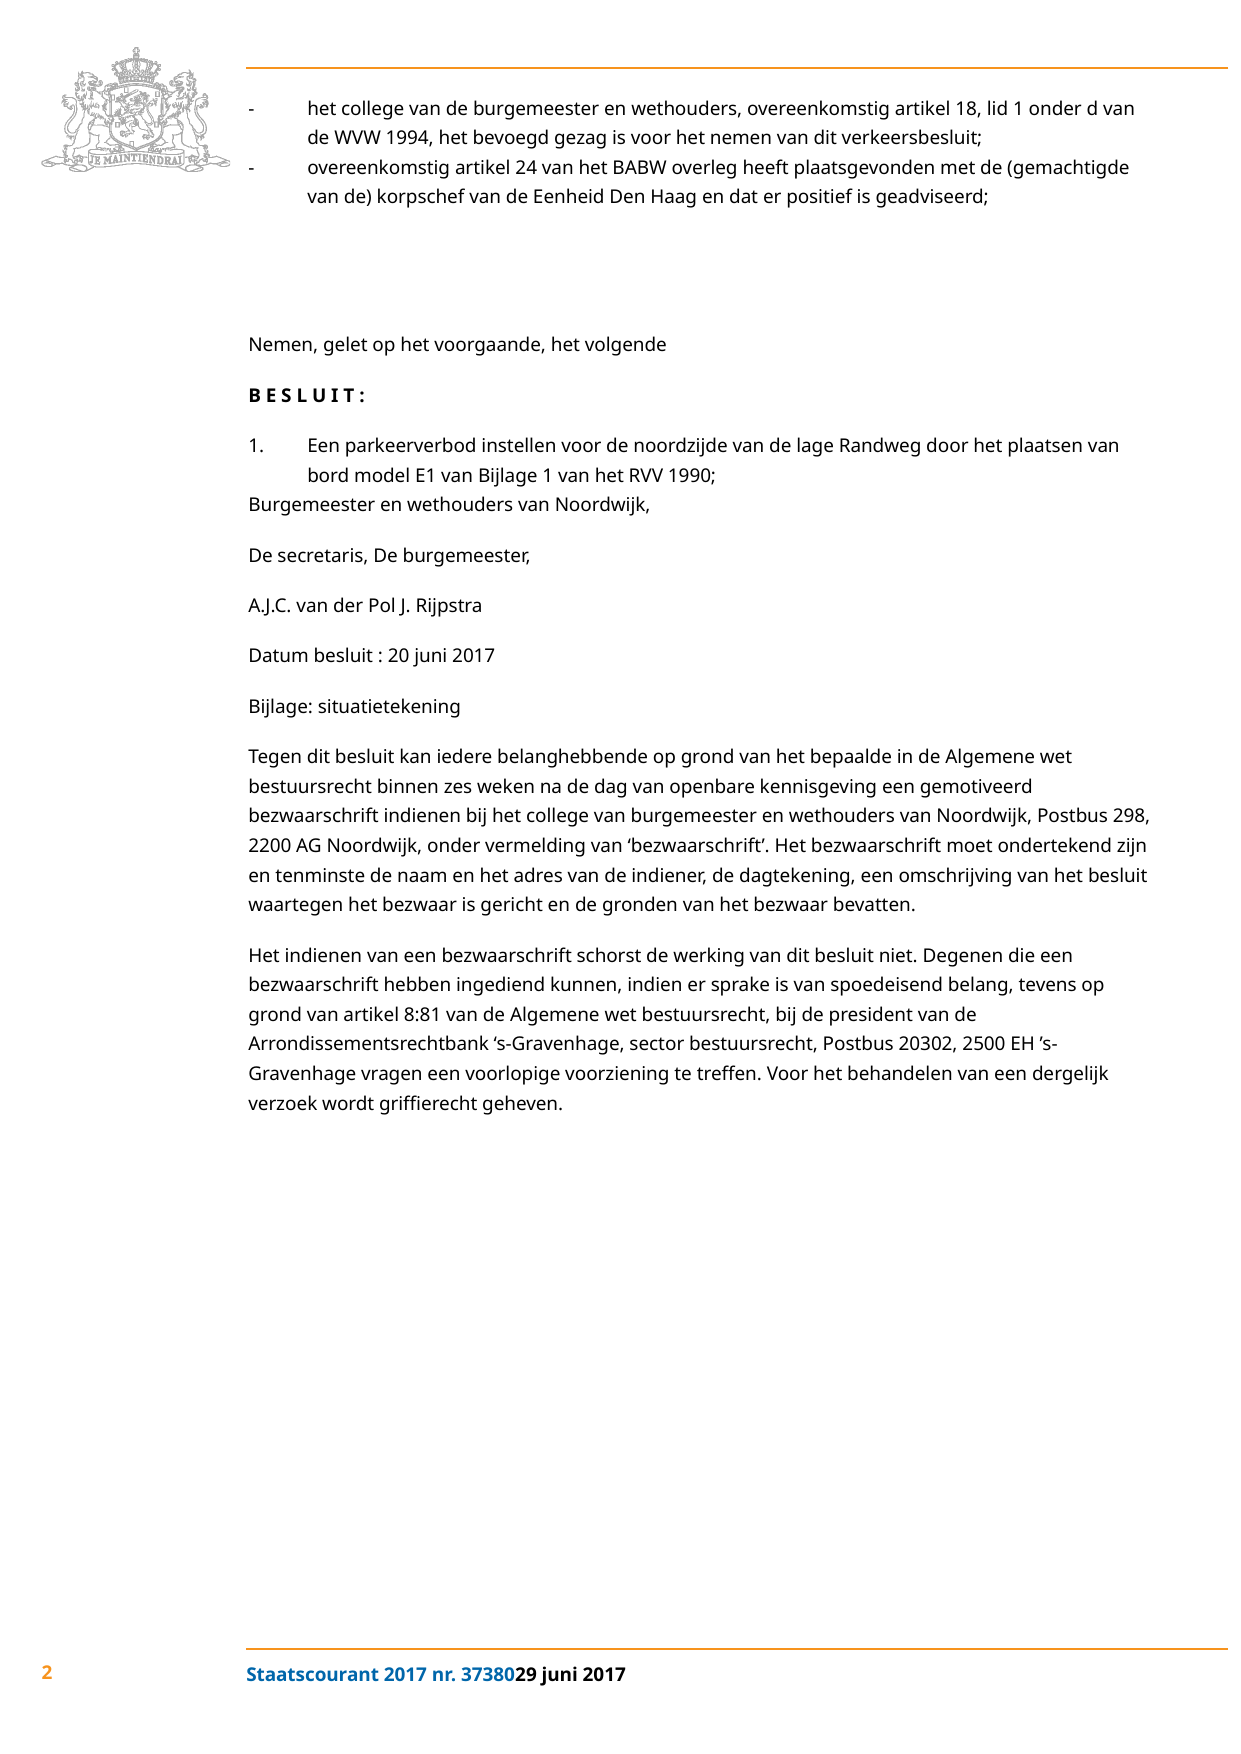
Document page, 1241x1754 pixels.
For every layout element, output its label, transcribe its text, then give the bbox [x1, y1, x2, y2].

text Nemen, gelet op het voorgaande, het volgende [248, 331, 1152, 357]
text A.J.C. van der Pol J. Rijpstra [248, 592, 1152, 618]
text Bijlage: situatietekening [248, 693, 1152, 719]
text De secretaris, De burgemeester, [248, 542, 1152, 568]
text Datum besluit : 20 juni 2017 [248, 643, 1152, 668]
text Tegen dit besluit kan iedere belanghebbende op grond van het bepaalde in de Algemene wet bestuursrecht binnen zes weken na de dag van openbare kennisgeving een gemotiveerd bezwaarschrift indienen bij het college van burgemeester en wethouders van Noordwijk, Postbus 298, 2200 AG Noordwijk, onder vermelding van ‘bezwaarschrift’. Het bezwaarschrift moet ondertekend zijn en tenminste de naam en het adres van de indiener, de dagtekening, een omschrijving van het besluit waartegen het bezwaar is gericht en de gronden van het bezwaar bevatten. [248, 743, 1152, 917]
list overeenkomstig artikel 24 van het BABW overleg heeft plaatsgevonden met de (gemachtigde van de) korpschef van de Eenheid Den Haag en dat er positief is geadviseerd; [248, 154, 1152, 209]
text Burgemeester en wethouders van Noordwijk, [248, 491, 1152, 517]
list Een parkeerverbod instellen voor de noordzijde van de lage Randweg door het plaatsen van bord model E1 van Bijlage 1 van het RVV 1990; [248, 432, 1152, 488]
text Het indienen van een bezwaarschrift schorst de werking van dit besluit niet. Degenen die een bezwaarschrift hebben ingediend kunnen, indien er sprake is van spoedeisend belang, tevens op grond van artikel 8:81 van de Algemene wet bestuursrecht, bij de president van de Arrondissementsrechtbank ‘s-Gravenhage, sector bestuursrecht, Postbus 20302, 2500 EH ’s-Gravenhage vragen een voorlopige voorziening te treffen. Voor het behandelen van een dergelijk verzoek wordt griffierecht geheven. [248, 942, 1152, 1116]
text B E S L U I T : [248, 382, 1152, 408]
picture [41, 47, 231, 172]
list het college van de burgemeester en wethouders, overeenkomstig artikel 18, lid 1 onder d van de WVW 1994, het bevoegd gezag is voor het nemen van dit verkeersbesluit; [248, 95, 1152, 150]
